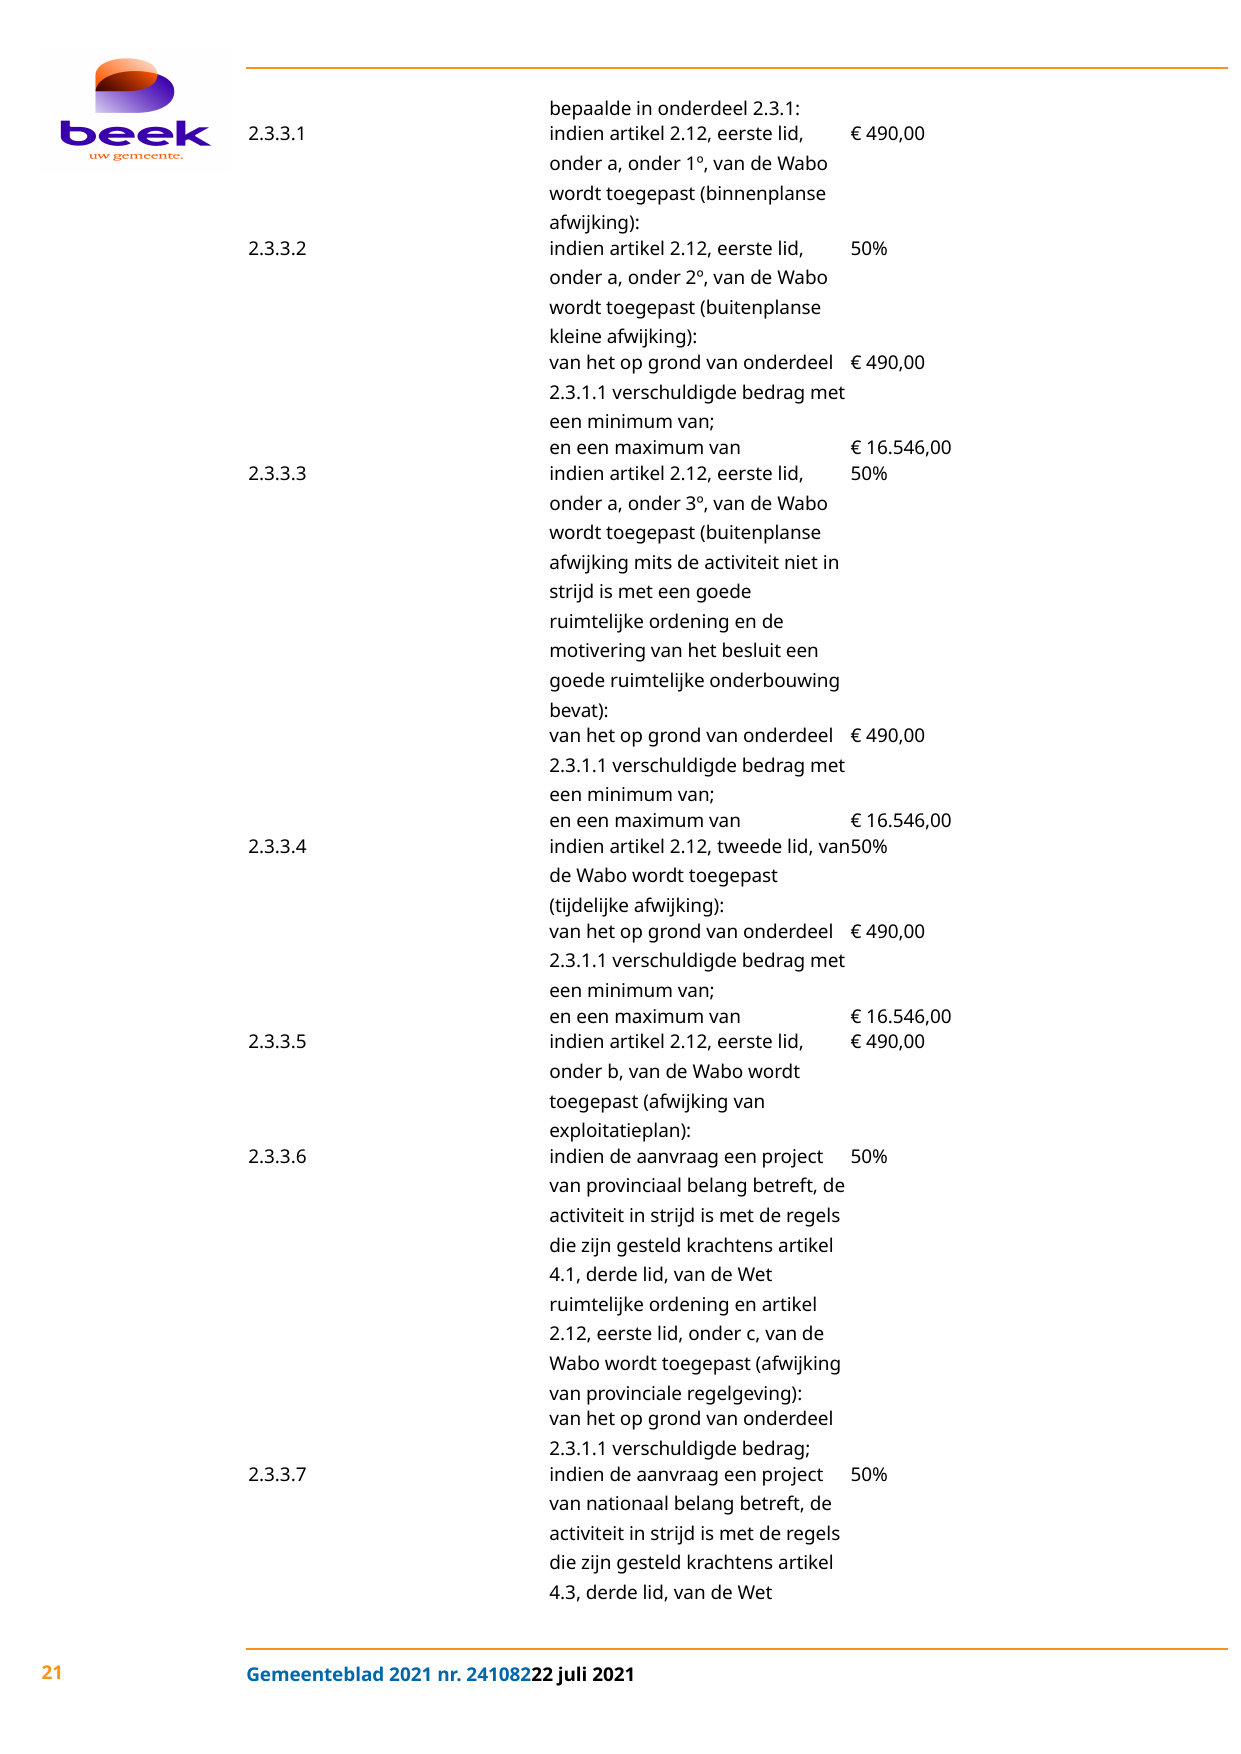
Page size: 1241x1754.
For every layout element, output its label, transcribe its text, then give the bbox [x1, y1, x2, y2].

table_cell [248, 918, 549, 1003]
table_cell en een maximum van [549, 434, 850, 460]
table_cell 50% [850, 1461, 1152, 1605]
table_cell [850, 95, 1152, 121]
table_cell [248, 723, 549, 807]
table_cell 2.3.3.6 [248, 1143, 549, 1406]
table_cell indien de aanvraag een project van provinciaal belang betreft, de activiteit in strijd is met de regels die zijn gesteld krachtens artikel 4.1, derde lid, van de Wet ruimtelijke ordening en artikel 2.12, eerste lid, onder c, van de Wabo wordt toegepast (afwijking van provinciale regelgeving): [549, 1143, 850, 1406]
table_cell € 490,00 [850, 1029, 1152, 1143]
table_cell en een maximum van [549, 1003, 850, 1029]
table_cell [248, 350, 549, 434]
table_cell € 16.546,00 [850, 1003, 1152, 1029]
table_cell indien artikel 2.12, eerste lid, onder a, onder 3º, van de Wabo wordt toegepast (buitenplanse afwijking mits de activiteit niet in strijd is met een goede ruimtelijke ordening en de motivering van het besluit een goede ruimtelijke onderbouwing bevat): [549, 460, 850, 722]
table_cell 2.3.3.2 [248, 235, 549, 349]
table_cell 2.3.3.4 [248, 833, 549, 918]
table_cell indien de aanvraag een project van nationaal belang betreft, de activiteit in strijd is met de regels die zijn gesteld krachtens artikel 4.3, derde lid, van de Wet [549, 1461, 850, 1605]
table_cell € 490,00 [850, 350, 1152, 434]
table_cell 50% [850, 235, 1152, 349]
table_cell 2.3.3.5 [248, 1029, 549, 1143]
table_cell van het op grond van onderdeel 2.3.1.1 verschuldigde bedrag; [549, 1406, 850, 1461]
table_cell en een maximum van [549, 808, 850, 833]
table_cell [248, 1003, 549, 1029]
table_cell indien artikel 2.12, tweede lid, van de Wabo wordt toegepast (tijdelijke afwijking): [549, 833, 850, 918]
table_cell € 16.546,00 [850, 434, 1152, 460]
picture [41, 47, 231, 172]
table_cell bepaalde in onderdeel 2.3.1: [549, 95, 850, 121]
table_cell van het op grond van onderdeel 2.3.1.1 verschuldigde bedrag met een minimum van; [549, 918, 850, 1003]
table_cell 2.3.3.1 [248, 121, 549, 235]
table_cell [850, 1406, 1152, 1461]
table_cell [248, 1406, 549, 1461]
table_cell € 16.546,00 [850, 808, 1152, 833]
table_cell [248, 434, 549, 460]
table_cell [248, 95, 549, 121]
table_cell € 490,00 [850, 121, 1152, 235]
table_cell van het op grond van onderdeel 2.3.1.1 verschuldigde bedrag met een minimum van; [549, 723, 850, 807]
table_cell 50% [850, 1143, 1152, 1406]
table_cell 50% [850, 833, 1152, 918]
table_cell indien artikel 2.12, eerste lid, onder a, onder 2º, van de Wabo wordt toegepast (buitenplanse kleine afwijking): [549, 235, 850, 349]
table_cell € 490,00 [850, 918, 1152, 1003]
table_cell indien artikel 2.12, eerste lid, onder b, van de Wabo wordt toegepast (afwijking van exploitatieplan): [549, 1029, 850, 1143]
table_cell € 490,00 [850, 723, 1152, 807]
table_cell 2.3.3.3 [248, 460, 549, 722]
table_cell van het op grond van onderdeel 2.3.1.1 verschuldigde bedrag met een minimum van; [549, 350, 850, 434]
table_cell indien artikel 2.12, eerste lid, onder a, onder 1º, van de Wabo wordt toegepast (binnenplanse afwijking): [549, 121, 850, 235]
table_cell 50% [850, 460, 1152, 722]
table_cell 2.3.3.7 [248, 1461, 549, 1605]
table_cell [248, 808, 549, 833]
